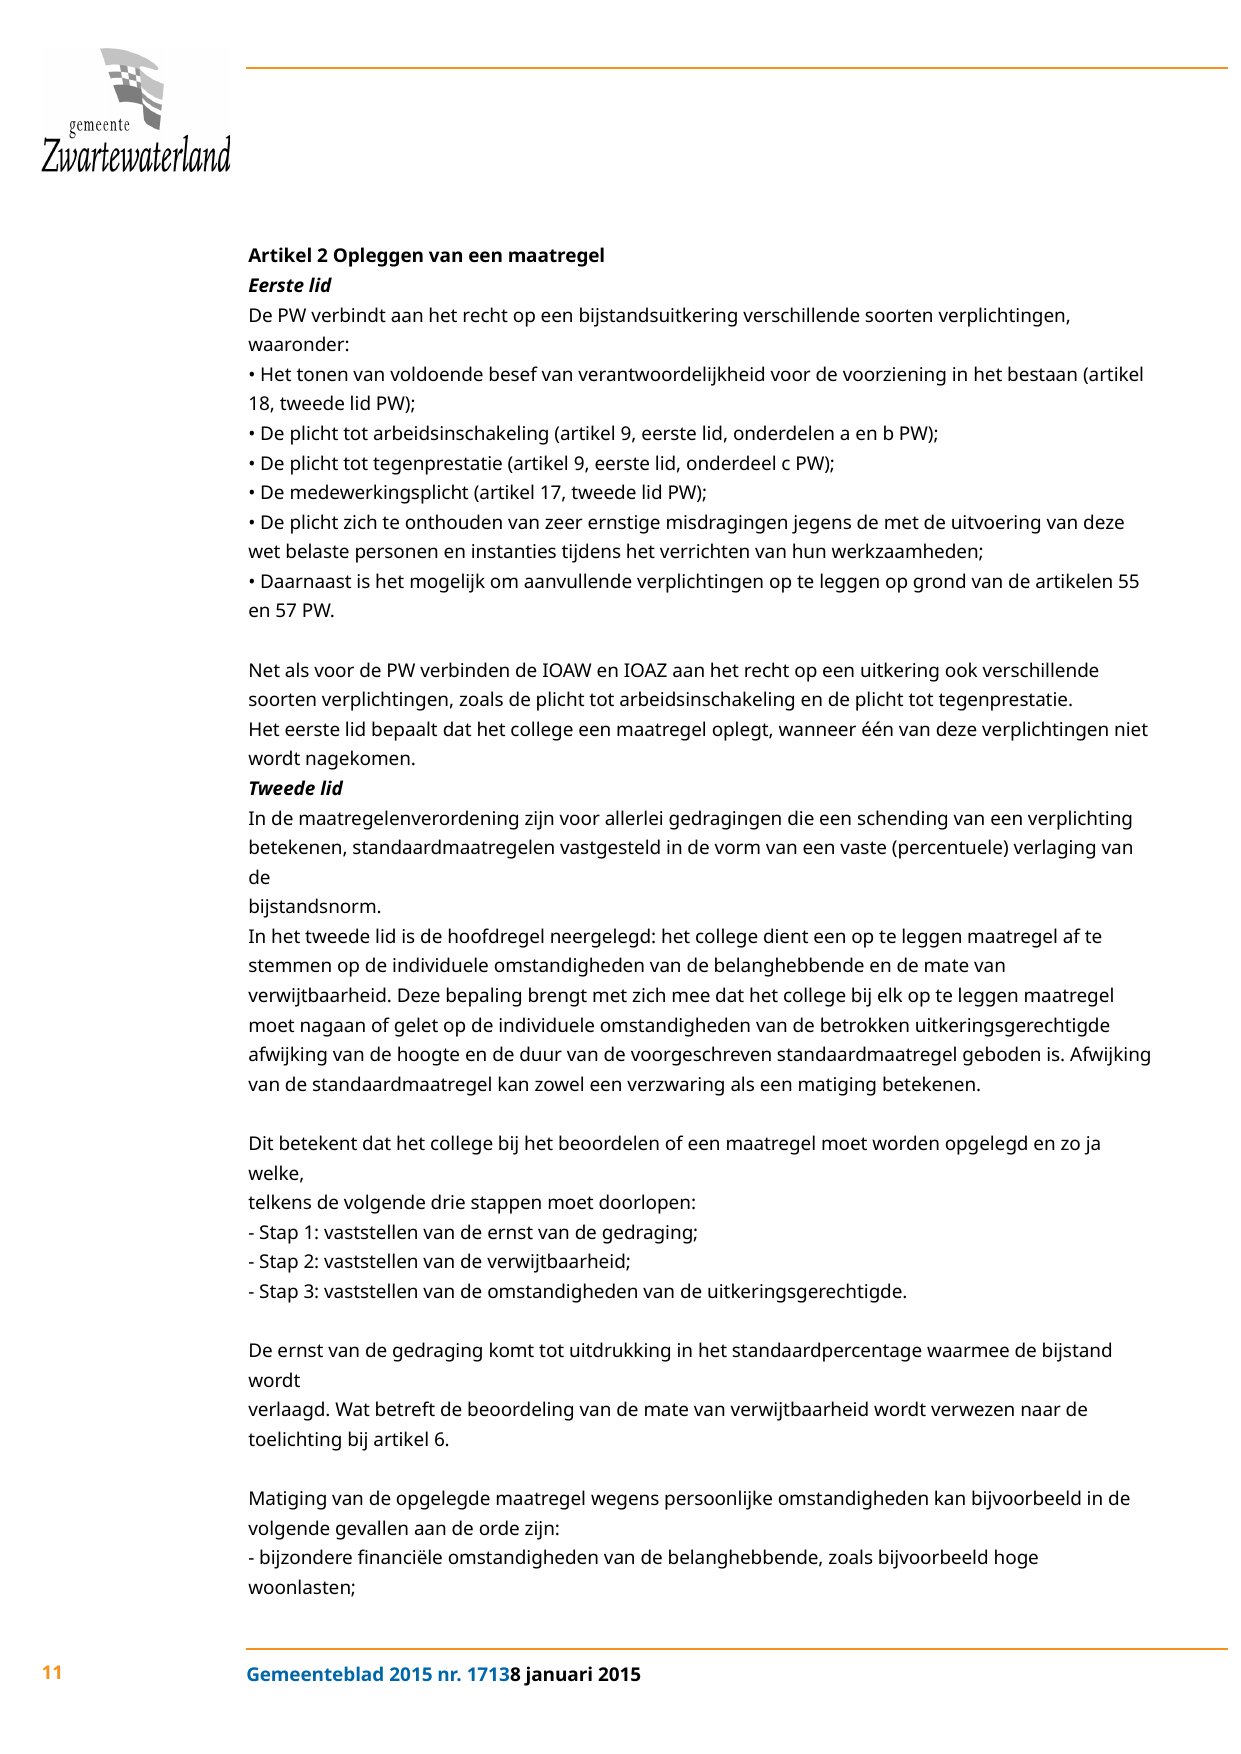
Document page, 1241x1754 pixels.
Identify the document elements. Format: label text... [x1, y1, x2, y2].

text • De medewerkingsplicht (artikel 17, tweede lid PW); [248, 479, 1152, 505]
picture [41, 47, 231, 172]
text Matiging van de opgelegde maatregel wegens persoonlijke omstandigheden kan bijvoorbeeld in de [248, 1485, 1152, 1511]
text De PW verbindt aan het recht op een bijstandsuitkering verschillende soorten verplichtingen, waaronder: [248, 302, 1152, 357]
text Artikel 2 Opleggen van een maatregel [248, 243, 1152, 268]
text Eerste lid [248, 272, 1152, 298]
text Het eerste lid bepaalt dat het college een maatregel oplegt, wanneer één van deze verplichtingen niet wordt nagekomen. [248, 716, 1152, 771]
text • Het tonen van voldoende besef van verantwoordelijkheid voor de voorziening in het bestaan (artikel 18, tweede lid PW); [248, 361, 1152, 416]
text - Stap 3: vaststellen van de omstandigheden van de uitkeringsgerechtigde. [248, 1278, 1152, 1304]
text telkens de volgende drie stappen moet doorlopen: [248, 1189, 1152, 1215]
text volgende gevallen aan de orde zijn: [248, 1515, 1152, 1541]
text - Stap 2: vaststellen van de verwijtbaarheid; [248, 1248, 1152, 1274]
text Net als voor de PW verbinden de IOAW en IOAZ aan het recht op een uitkering ook verschillende soorten verplichtingen, zoals de plicht tot arbeidsinschakeling en de plicht tot tegenprestatie. [248, 657, 1152, 712]
text De ernst van de gedraging komt tot uitdrukking in het standaardpercentage waarmee de bijstand wordt [248, 1337, 1152, 1393]
text Tweede lid [248, 775, 1152, 801]
text Dit betekent dat het college bij het beoordelen of een maatregel moet worden opgelegd en zo ja welke, [248, 1130, 1152, 1186]
text bijstandsnorm. [248, 893, 1152, 919]
text In de maatregelenverordening zijn voor allerlei gedragingen die een schending van een verplichting [248, 805, 1152, 831]
text - Stap 1: vaststellen van de ernst van de gedraging; [248, 1219, 1152, 1245]
text - bijzondere financiële omstandigheden van de belanghebbende, zoals bijvoorbeeld hoge woonlasten; [248, 1544, 1152, 1600]
text • De plicht tot tegenprestatie (artikel 9, eerste lid, onderdeel c PW); [248, 450, 1152, 476]
text betekenen, standaardmaatregelen vastgesteld in de vorm van een vaste (percentuele) verlaging van de [248, 834, 1152, 890]
text • Daarnaast is het mogelijk om aanvullende verplichtingen op te leggen op grond van de artikelen 55 en 57 PW. [248, 568, 1152, 623]
text verlaagd. Wat betreft de beoordeling van de mate van verwijtbaarheid wordt verwezen naar de toelichting bij artikel 6. [248, 1396, 1152, 1452]
text In het tweede lid is de hoofdregel neergelegd: het college dient een op te leggen maatregel af te stemmen op de individuele omstandigheden van de belanghebbende en de mate van verwijtbaarheid. Deze bepaling brengt met zich mee dat het college bij elk op te leggen maatregel moet nagaan of gelet op de individuele omstandigheden van de betrokken uitkeringsgerechtigde afwijking van de hoogte en de duur van de voorgeschreven standaardmaatregel geboden is. Afwijking van de standaardmaatregel kan zowel een verzwaring als een matiging betekenen. [248, 923, 1152, 1097]
text • De plicht zich te onthouden van zeer ernstige misdragingen jegens de met de uitvoering van deze wet belaste personen en instanties tijdens het verrichten van hun werkzaamheden; [248, 509, 1152, 564]
text • De plicht tot arbeidsinschakeling (artikel 9, eerste lid, onderdelen a en b PW); [248, 420, 1152, 446]
